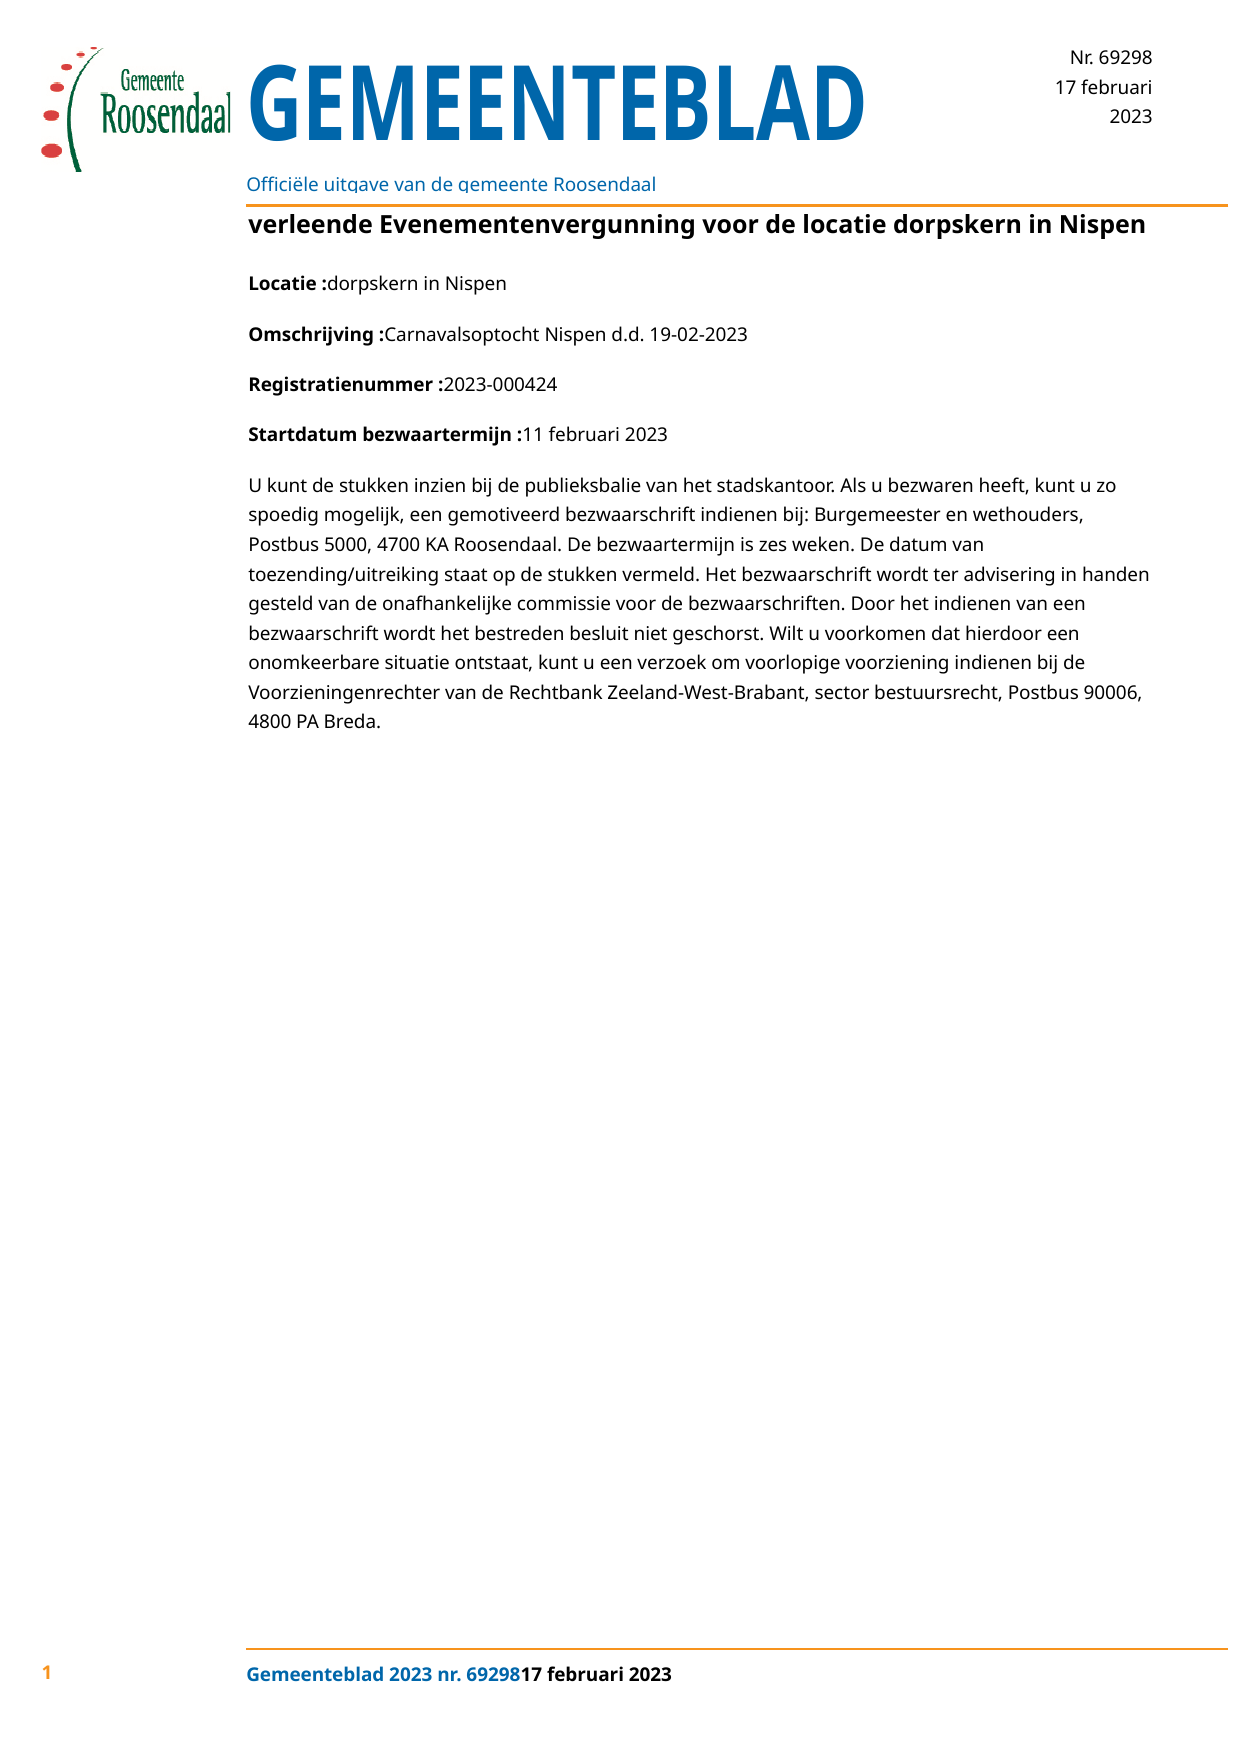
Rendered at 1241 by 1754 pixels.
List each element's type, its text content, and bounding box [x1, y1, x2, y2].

text Registratienummer :2023-000424 [248, 371, 1152, 397]
text verleende Evenementenvergunning voor de locatie dorpskern in Nispen [248, 207, 1152, 241]
text Startdatum bezwaartermijn :11 februari 2023 [248, 422, 1152, 447]
picture [41, 47, 231, 172]
text Omschrijving :Carnavalsoptocht Nispen d.d. 19-02-2023 [248, 321, 1152, 346]
text Locatie :dorpskern in Nispen [248, 270, 1152, 296]
text U kunt de stukken inzien bij de publieksbalie van het stadskantoor. Als u bezwaren heeft, kunt u zo spoedig mogelijk, een gemotiveerd bezwaarschrift indienen bij: Burgemeester en wethouders, Postbus 5000, 4700 KA Roosendaal. De bezwaartermijn is zes weken. De datum van toezending/uitreiking staat op de stukken vermeld. Het bezwaarschrift wordt ter advisering in handen gesteld van de onafhankelijke commissie voor de bezwaarschriften. Door het indienen van een bezwaarschrift wordt het bestreden besluit niet geschorst. Wilt u voorkomen dat hierdoor een onomkeerbare situatie ontstaat, kunt u een verzoek om voorlopige voorziening indienen bij de Voorzieningenrechter van de Rechtbank Zeeland-West-Brabant, sector bestuursrecht, Postbus 90006, 4800 PA Breda. [248, 472, 1152, 734]
